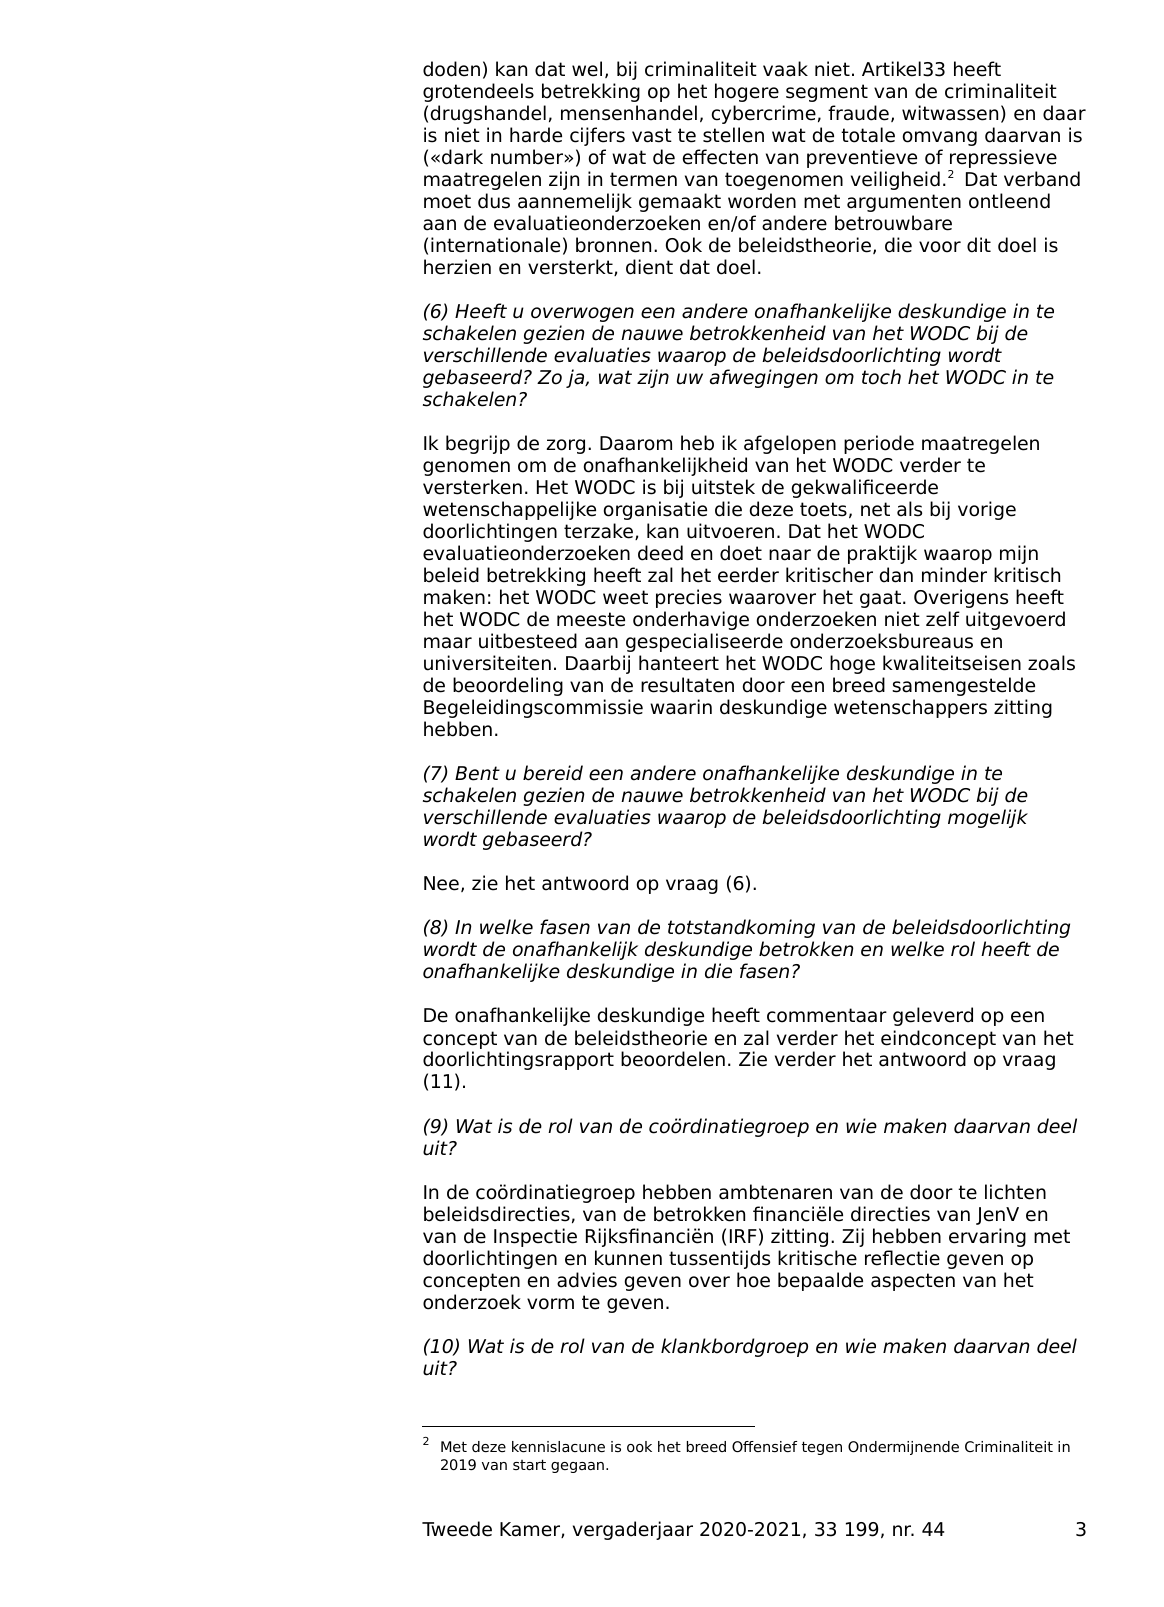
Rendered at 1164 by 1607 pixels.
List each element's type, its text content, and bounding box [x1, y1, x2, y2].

text Nee, zie het antwoord op vraag (6). [422, 873, 1087, 895]
text (9) Wat is de rol van de coördinatiegroep en wie maken daarvan deel uit? [422, 1116, 1087, 1159]
text (10) Wat is de rol van de klankbordgroep en wie maken daarvan deel uit? [422, 1336, 1087, 1380]
text Met deze kennislacune is ook het breed Offensief tegen Ondermijnende Criminaliteit in 2019 van start gegaan. [422, 1435, 1087, 1474]
text (7) Bent u bereid een andere onafhankelijke deskundige in te schakelen gezien de nauwe betrokkenheid van het WODC bij de verschillende evaluaties waarop de beleidsdoorlichting mogelijk wordt gebaseerd? [422, 763, 1087, 851]
text Ik begrijp de zorg. Daarom heb ik afgelopen periode maatregelen genomen om de onafhankelijkheid van het WODC verder te versterken. Het WODC is bij uitstek de gekwalificeerde wetenschappelijke organisatie die deze toets, net als bij vorige doorlichtingen terzake, kan uitvoeren. Dat het WODC evaluatieonderzoeken deed en doet naar de praktijk waarop mijn beleid betrekking heeft zal het eerder kritischer dan minder kritisch maken: het WODC weet precies waarover het gaat. Overigens heeft het WODC de meeste onderhavige onderzoeken niet zelf uitgevoerd maar uitbesteed aan gespecialiseerde onderzoeksbureaus en universiteiten. Daarbij hanteert het WODC hoge kwaliteitseisen zoals de beoordeling van de resultaten door een breed samengestelde Begeleidingscommissie waarin deskundige wetenschappers zitting hebben. [422, 433, 1087, 741]
text (8) In welke fasen van de totstandkoming van de beleidsdoorlichting wordt de onafhankelijk deskundige betrokken en welke rol heeft de onafhankelijke deskundige in die fasen? [422, 917, 1087, 983]
text De onafhankelijke deskundige heeft commentaar geleverd op een concept van de beleidstheorie en zal verder het eindconcept van het doorlichtingsrapport beoordelen. Zie verder het antwoord op vraag (11). [422, 1005, 1087, 1093]
text (6) Heeft u overwogen een andere onafhankelijke deskundige in te schakelen gezien de nauwe betrokkenheid van het WODC bij de verschillende evaluaties waarop de beleidsdoorlichting wordt gebaseerd? Zo ja, wat zijn uw afwegingen om toch het WODC in te schakelen? [422, 301, 1087, 411]
text doden) kan dat wel, bij criminaliteit vaak niet. Artikel33 heeft grotendeels betrekking op het hogere segment van de criminaliteit (drugshandel, mensenhandel, cybercrime, fraude, witwassen) en daar is niet in harde cijfers vast te stellen wat de totale omvang daarvan is («dark number») of wat de effecten van preventieve of repressieve maatregelen zijn in termen van toegenomen veiligheid. Dat verband moet dus aannemelijk gemaakt worden met argumenten ontleend aan de evaluatieonderzoeken en/of andere betrouwbare (internationale) bronnen. Ook de beleidstheorie, die voor dit doel is herzien en versterkt, dient dat doel. [422, 59, 1087, 279]
text In de coördinatiegroep hebben ambtenaren van de door te lichten beleidsdirecties, van de betrokken financiële directies van JenV en van de Inspectie Rijksfinanciën (IRF) zitting. Zij hebben ervaring met doorlichtingen en kunnen tussentijds kritische reflectie geven op concepten en advies geven over hoe bepaalde aspecten van het onderzoek vorm te geven. [422, 1182, 1087, 1313]
